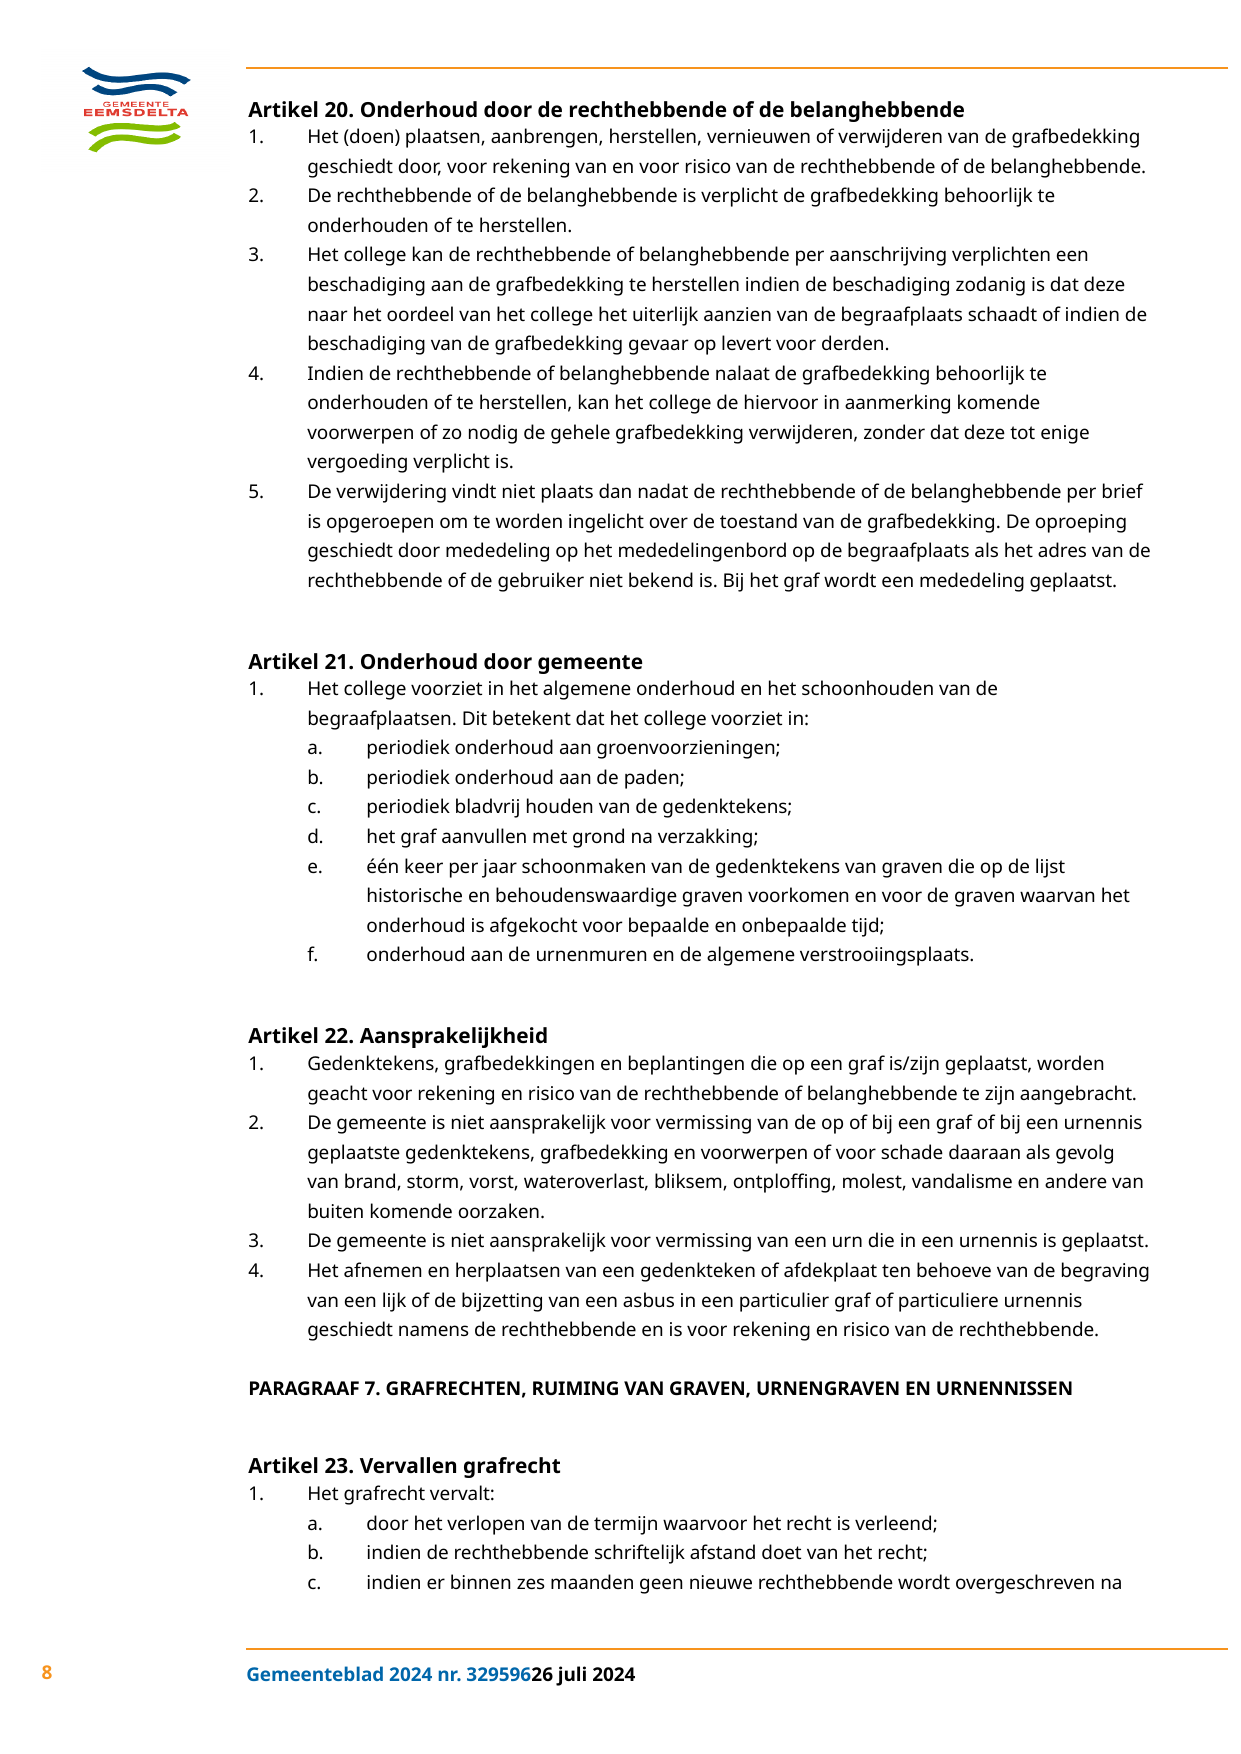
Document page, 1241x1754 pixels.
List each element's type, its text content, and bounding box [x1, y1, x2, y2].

text Artikel 23. Vervallen grafrecht [248, 1452, 1152, 1480]
text Artikel 22. Aansprakelijkheid [248, 1022, 1152, 1050]
list De verwijdering vindt niet plaats dan nadat de rechthebbende of de belanghebbende per brief is opgeroepen om te worden ingelicht over de toestand van de grafbedekking. De oproeping geschiedt door mededeling op het mededelingenbord op de begraafplaats als het adres van de rechthebbende of de gebruiker niet bekend is. Bij het graf wordt een mededeling geplaatst. [248, 478, 1152, 593]
list De gemeente is niet aansprakelijk voor vermissing van de op of bij een graf of bij een urnennis geplaatste gedenktekens, grafbedekking en voorwerpen of voor schade daaraan als gevolg van brand, storm, vorst, wateroverlast, bliksem, ontploffing, molest, vandalisme en andere van buiten komende oorzaken. [248, 1109, 1152, 1224]
text PARAGRAAF 7. GRAFRECHTEN, RUIMING VAN GRAVEN, URNENGRAVEN EN URNENNISSEN [248, 1376, 1152, 1401]
list De gemeente is niet aansprakelijk voor vermissing van een urn die in een urnennis is geplaatst. [248, 1228, 1152, 1253]
list onderhoud aan de urnenmuren en de algemene verstrooiingsplaats. [307, 942, 1152, 967]
list indien er binnen zes maanden geen nieuwe rechthebbende wordt overgeschreven na [307, 1569, 1152, 1594]
list door het verlopen van de termijn waarvoor het recht is verleend; [307, 1510, 1152, 1535]
list Het (doen) plaatsen, aanbrengen, herstellen, vernieuwen of verwijderen van de grafbedekking geschiedt door, voor rekening van en voor risico van de rechthebbende of de belanghebbende. [248, 123, 1152, 178]
list Het college kan de rechthebbende of belanghebbende per aanschrijving verplichten een beschadiging aan de grafbedekking te herstellen indien de beschadiging zodanig is dat deze naar het oordeel van het college het uiterlijk aanzien van de begraafplaats schaadt of indien de beschadiging van de grafbedekking gevaar op levert voor derden. [248, 242, 1152, 356]
list Het grafrecht vervalt: [248, 1480, 1152, 1506]
list Het college voorziet in het algemene onderhoud en het schoonhouden van de begraafplaatsen. Dit betekent dat het college voorziet in: [248, 675, 1152, 731]
list periodiek onderhoud aan groenvoorzieningen; [307, 734, 1152, 760]
list het graf aanvullen met grond na verzakking; [307, 823, 1152, 849]
list De rechthebbende of de belanghebbende is verplicht de grafbedekking behoorlijk te onderhouden of te herstellen. [248, 182, 1152, 238]
list Indien de rechthebbende of belanghebbende nalaat de grafbedekking behoorlijk te onderhouden of te herstellen, kan het college de hiervoor in aanmerking komende voorwerpen of zo nodig de gehele grafbedekking verwijderen, zonder dat deze tot enige vergoeding verplicht is. [248, 360, 1152, 474]
list Gedenktekens, grafbedekkingen en beplantingen die op een graf is/zijn geplaatst, worden geacht voor rekening en risico van de rechthebbende of belanghebbende te zijn aangebracht. [248, 1050, 1152, 1105]
list indien de rechthebbende schriftelijk afstand doet van het recht; [307, 1539, 1152, 1565]
picture [41, 47, 231, 172]
text Artikel 20. Onderhoud door de rechthebbende of de belanghebbende [248, 95, 1152, 123]
list één keer per jaar schoonmaken van de gedenktekens van graven die op de lijst historische en behoudenswaardige graven voorkomen en voor de graven waarvan het onderhoud is afgekocht voor bepaalde en onbepaalde tijd; [307, 853, 1152, 938]
list periodiek bladvrij houden van de gedenktekens; [307, 794, 1152, 819]
list Het afnemen en herplaatsen van een gedenkteken of afdekplaat ten behoeve van de begraving van een lijk of de bijzetting van een asbus in een particulier graf of particuliere urnennis geschiedt namens de rechthebbende en is voor rekening en risico van de rechthebbende. [248, 1257, 1152, 1342]
text Artikel 21. Onderhoud door gemeente [248, 647, 1152, 675]
list periodiek onderhoud aan de paden; [307, 764, 1152, 790]
